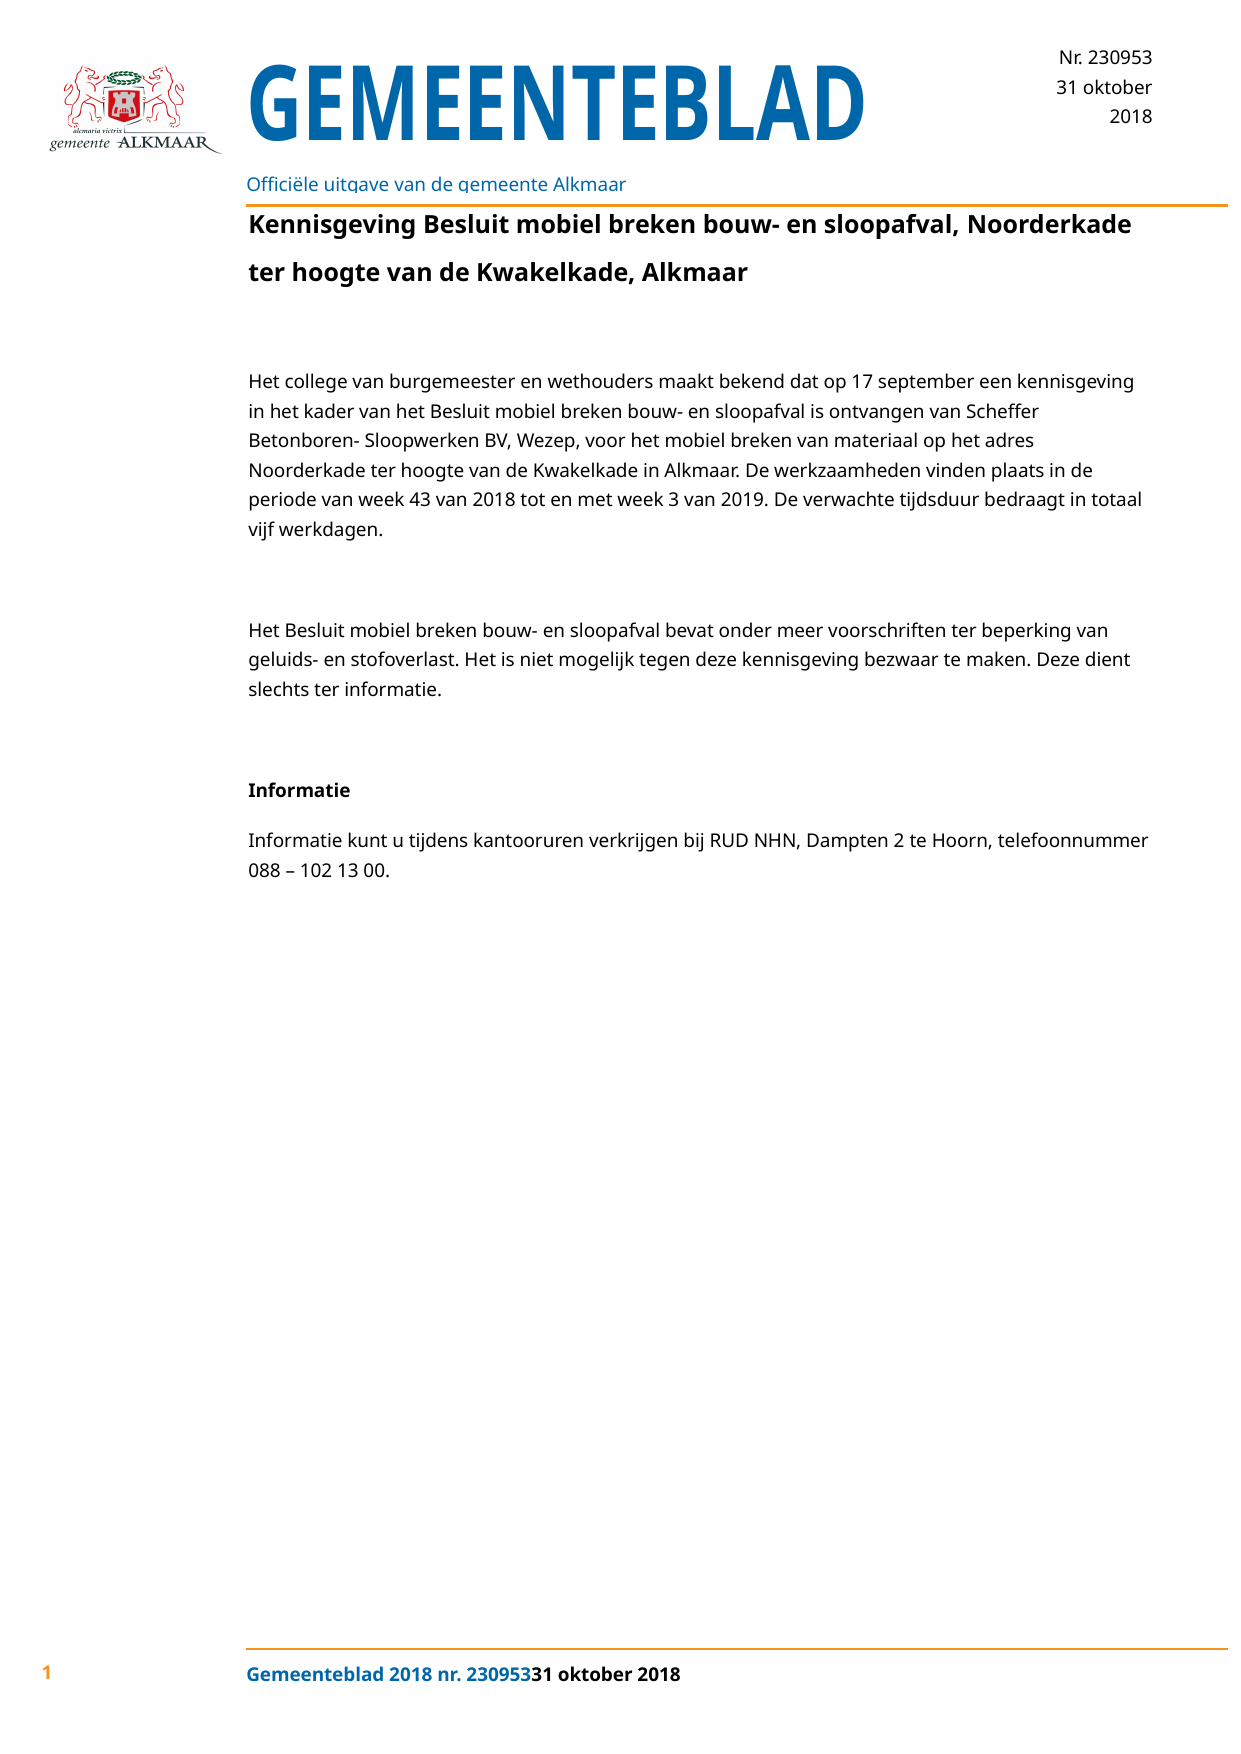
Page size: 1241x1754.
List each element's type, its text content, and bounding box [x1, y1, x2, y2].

text Informatie [248, 777, 1152, 803]
text Kennisgeving Besluit mobiel breken bouw- en sloopafval, Noorderkade ter hoogte van de Kwakelkade, Alkmaar [248, 207, 1152, 288]
text Het college van burgemeester en wethouders maakt bekend dat op 17 september een kennisgeving in het kader van het Besluit mobiel breken bouw- en sloopafval is ontvangen van Scheffer Betonboren- Sloopwerken BV, Wezep, voor het mobiel breken van materiaal op het adres Noorderkade ter hoogte van de Kwakelkade in Alkmaar. De werkzaamheden vinden plaats in de periode van week 43 van 2018 tot en met week 3 van 2019. De verwachte tijdsduur bedraagt in totaal vijf werkdagen. [248, 368, 1152, 542]
picture [41, 47, 231, 172]
text Informatie kunt u tijdens kantooruren verkrijgen bij RUD NHN, Dampten 2 te Hoorn, telefoonnummer 088 – 102 13 00. [248, 827, 1152, 883]
text Het Besluit mobiel breken bouw- en sloopafval bevat onder meer voorschriften ter beperking van geluids- en stofoverlast. Het is niet mogelijk tegen deze kennisgeving bezwaar te maken. Deze dient slechts ter informatie. [248, 617, 1152, 702]
